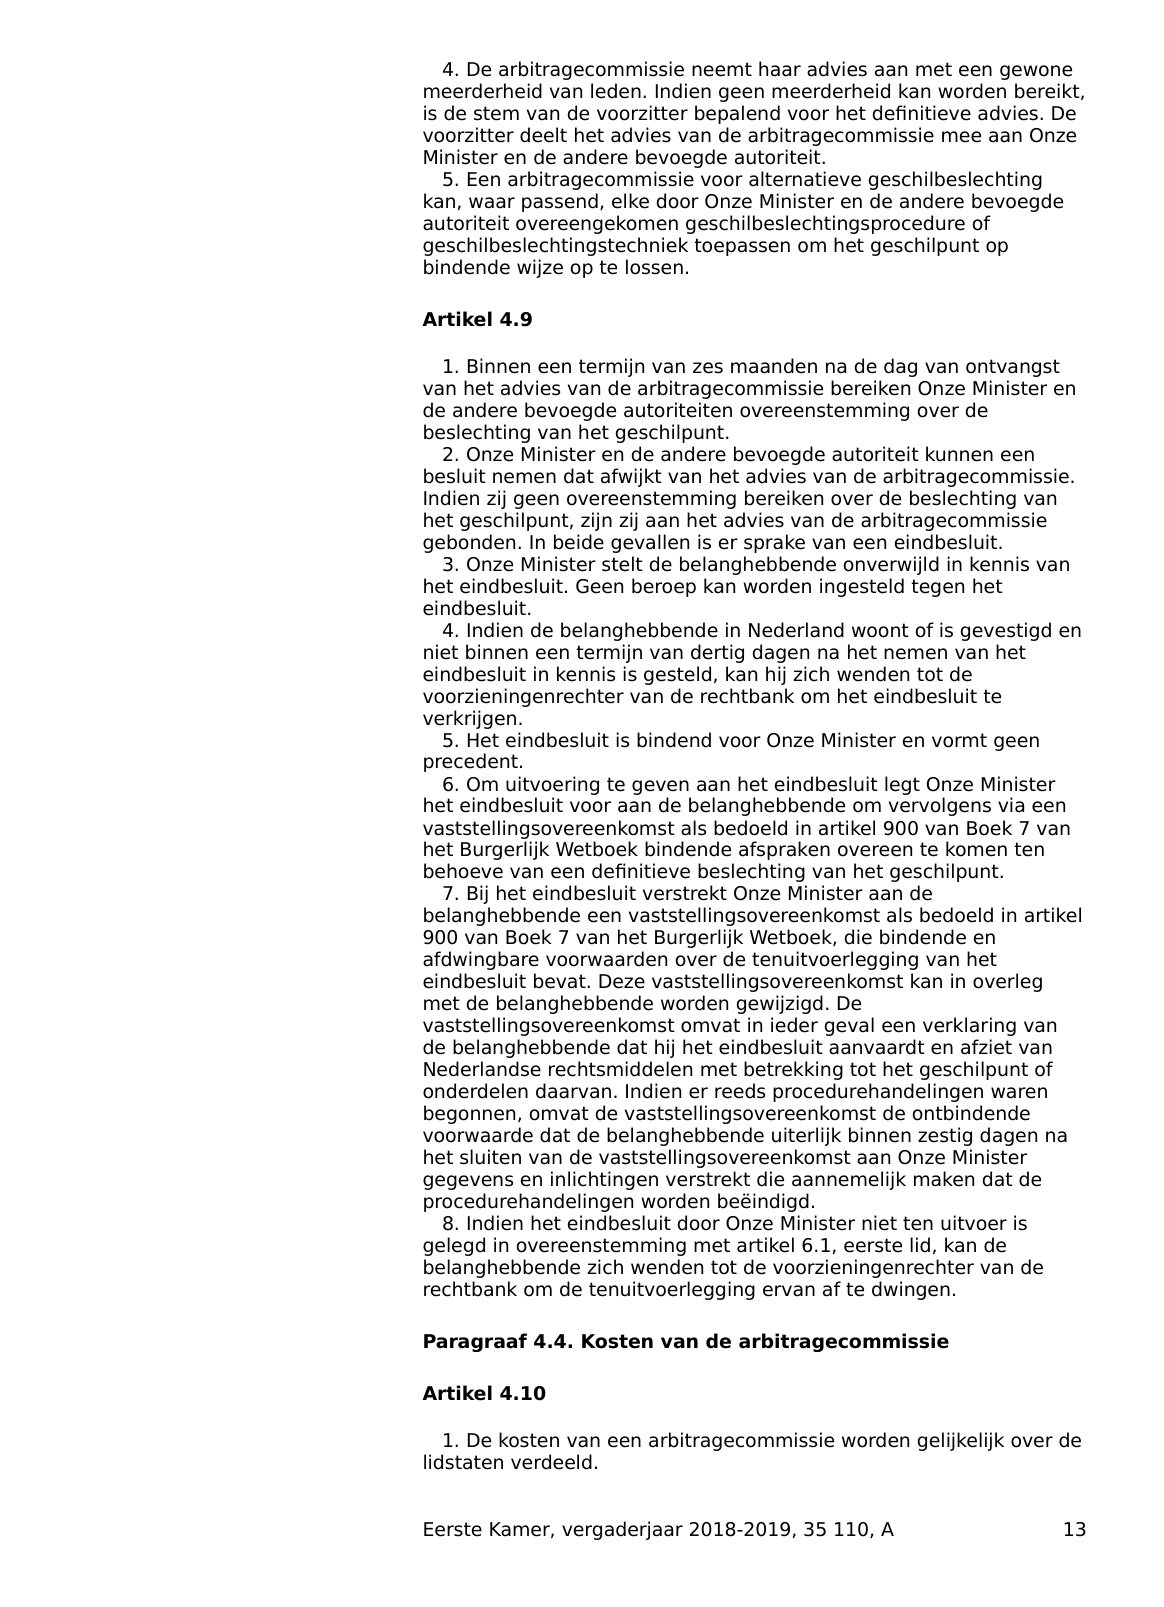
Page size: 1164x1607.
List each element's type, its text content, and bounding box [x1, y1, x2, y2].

text 7. Bij het eindbesluit verstrekt Onze Minister aan de belanghebbende een vaststellingsovereenkomst als bedoeld in artikel 900 van Boek 7 van het Burgerlijk Wetboek, die bindende en afdwingbare voorwaarden over de tenuitvoerlegging van het eindbesluit bevat. Deze vaststellingsovereenkomst kan in overleg met de belanghebbende worden gewijzigd. De vaststellingsovereenkomst omvat in ieder geval een verklaring van de belanghebbende dat hij het eindbesluit aanvaardt en afziet van Nederlandse rechtsmiddelen met betrekking tot het geschilpunt of onderdelen daarvan. Indien er reeds procedurehandelingen waren begonnen, omvat de vaststellingsovereenkomst de ontbindende voorwaarde dat de belanghebbende uiterlijk binnen zestig dagen na het sluiten van de vaststellingsovereenkomst aan Onze Minister gegevens en inlichtingen verstrekt die aannemelijk maken dat de procedurehandelingen worden beëindigd. [422, 883, 1087, 1213]
text 4. Indien de belanghebbende in Nederland woont of is gevestigd en niet binnen een termijn van dertig dagen na het nemen van het eindbesluit in kennis is gesteld, kan hij zich wenden tot de voorzieningenrechter van de rechtbank om het eindbesluit te verkrijgen. [422, 619, 1087, 729]
text 1. Binnen een termijn van zes maanden na de dag van ontvangst van het advies van de arbitragecommissie bereiken Onze Minister en de andere bevoegde autoriteiten overeenstemming over de beslechting van het geschilpunt. [422, 356, 1087, 444]
subtitle Artikel 4.10 [422, 1383, 1087, 1405]
text 1. De kosten van een arbitragecommissie worden gelijkelijk over de lidstaten verdeeld. [422, 1430, 1087, 1474]
text 4. De arbitragecommissie neemt haar advies aan met een gewone meerderheid van leden. Indien geen meerderheid kan worden bereikt, is de stem van de voorzitter bepalend voor het definitieve advies. De voorzitter deelt het advies van de arbitragecommissie mee aan Onze Minister en de andere bevoegde autoriteit. [422, 59, 1087, 169]
text 5. Het eindbesluit is bindend voor Onze Minister en vormt geen precedent. [422, 729, 1087, 773]
text 6. Om uitvoering te geven aan het eindbesluit legt Onze Minister het eindbesluit voor aan de belanghebbende om vervolgens via een vaststellingsovereenkomst als bedoeld in artikel 900 van Boek 7 van het Burgerlijk Wetboek bindende afspraken overeen te komen ten behoeve van een definitieve beslechting van het geschilpunt. [422, 773, 1087, 883]
text 2. Onze Minister en de andere bevoegde autoriteit kunnen een besluit nemen dat afwijkt van het advies van de arbitragecommissie. Indien zij geen overeenstemming bereiken over de beslechting van het geschilpunt, zijn zij aan het advies van de arbitragecommissie gebonden. In beide gevallen is er sprake van een eindbesluit. [422, 444, 1087, 554]
subtitle Paragraaf 4.4. Kosten van de arbitragecommissie [422, 1331, 1087, 1353]
text 3. Onze Minister stelt de belanghebbende onverwijld in kennis van het eindbesluit. Geen beroep kan worden ingesteld tegen het eindbesluit. [422, 554, 1087, 619]
subtitle Artikel 4.9 [422, 309, 1087, 331]
text 5. Een arbitragecommissie voor alternatieve geschilbeslechting kan, waar passend, elke door Onze Minister en de andere bevoegde autoriteit overeengekomen geschilbeslechtingsprocedure of geschilbeslechtingstechniek toepassen om het geschilpunt op bindende wijze op te lossen. [422, 169, 1087, 279]
text 8. Indien het eindbesluit door Onze Minister niet ten uitvoer is gelegd in overeenstemming met artikel 6.1, eerste lid, kan de belanghebbende zich wenden tot de voorzieningenrechter van de rechtbank om de tenuitvoerlegging ervan af te dwingen. [422, 1213, 1087, 1301]
